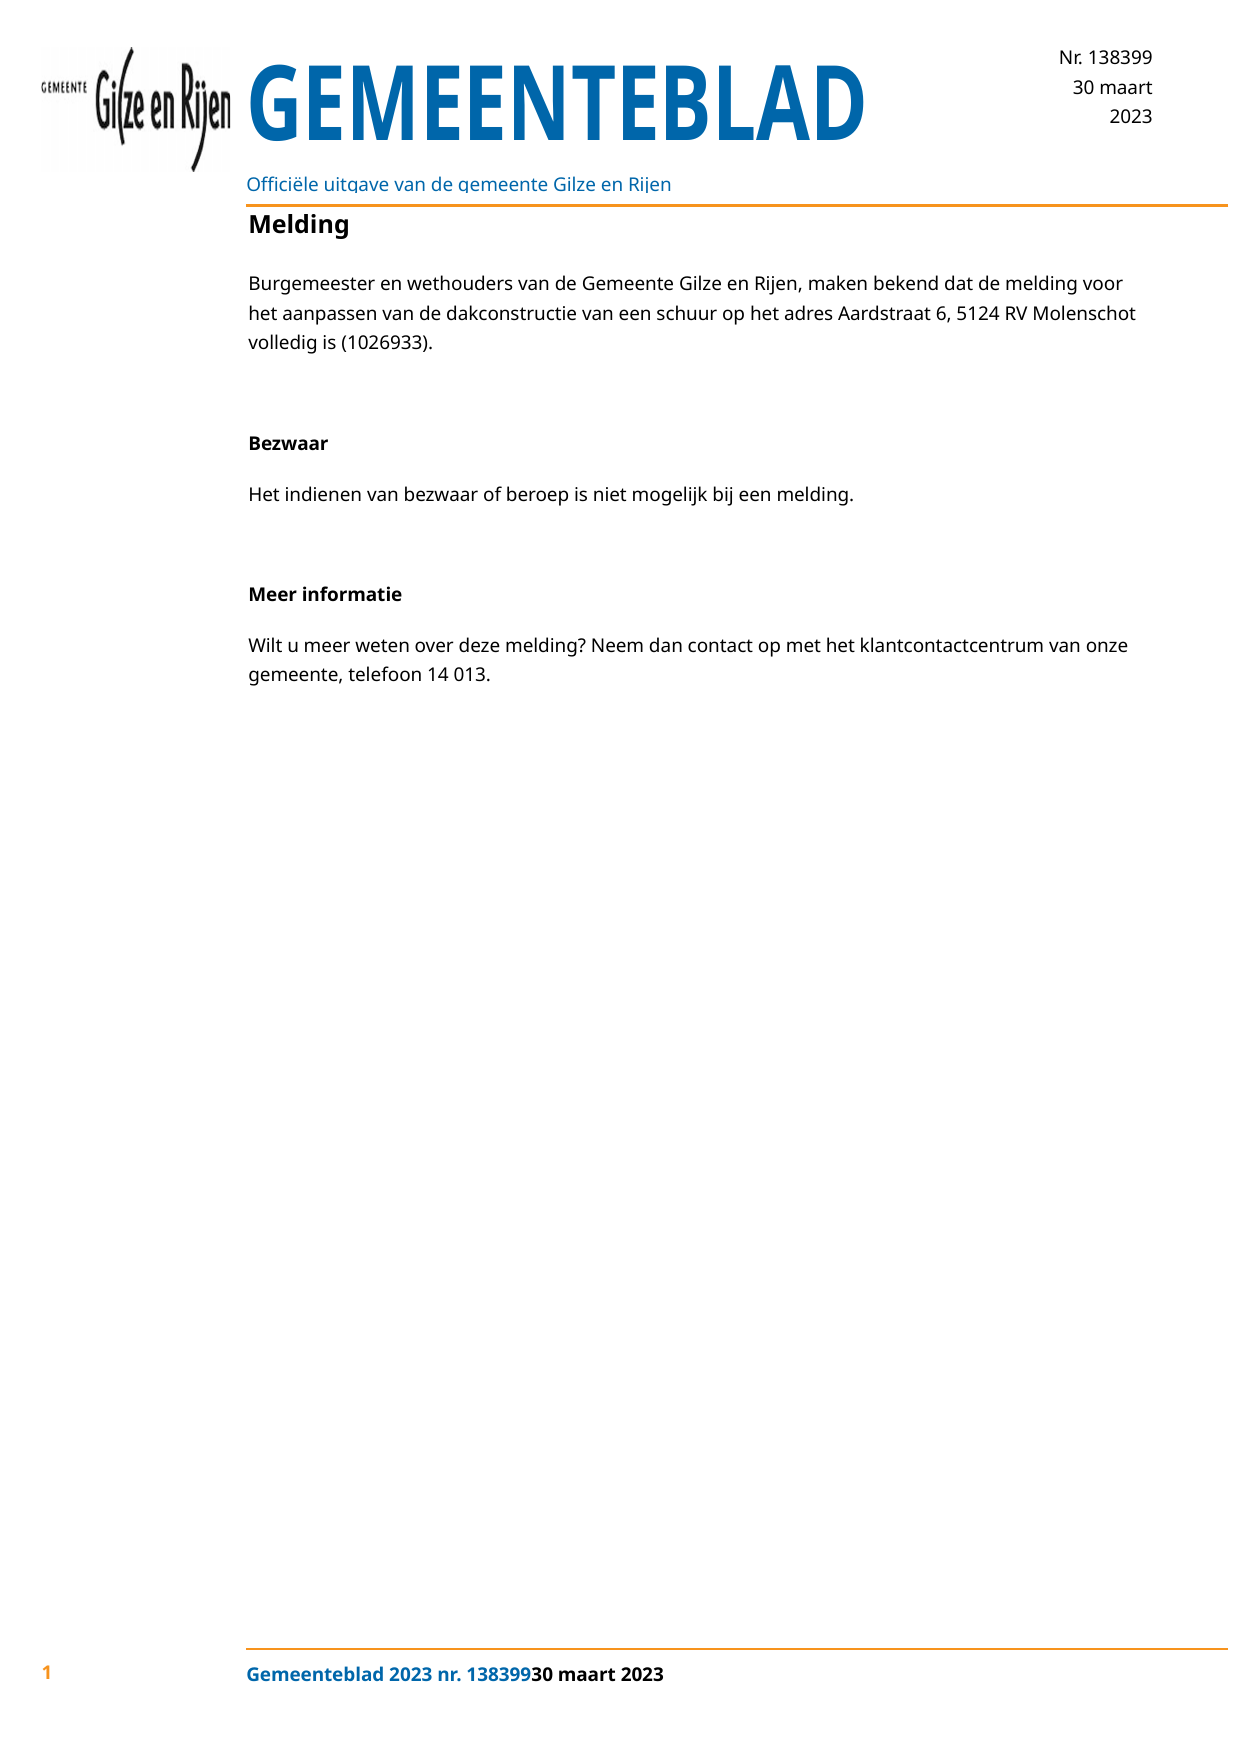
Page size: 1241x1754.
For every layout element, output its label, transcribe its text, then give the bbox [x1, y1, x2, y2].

text Wilt u meer weten over deze melding? Neem dan contact op met het klantcontactcentrum van onze gemeente, telefoon 14 013. [248, 632, 1152, 687]
text Burgemeester en wethouders van de Gemeente Gilze en Rijen, maken bekend dat de melding voor het aanpassen van de dakconstructie van een schuur op het adres Aardstraat 6, 5124 RV Molenschot volledig is (1026933). [248, 270, 1152, 355]
picture [41, 47, 231, 172]
text Het indienen van bezwaar of beroep is niet mogelijk bij een melding. [248, 481, 1152, 506]
text Melding [248, 207, 1152, 241]
text Meer informatie [248, 582, 1152, 607]
text Bezwaar [248, 430, 1152, 456]
